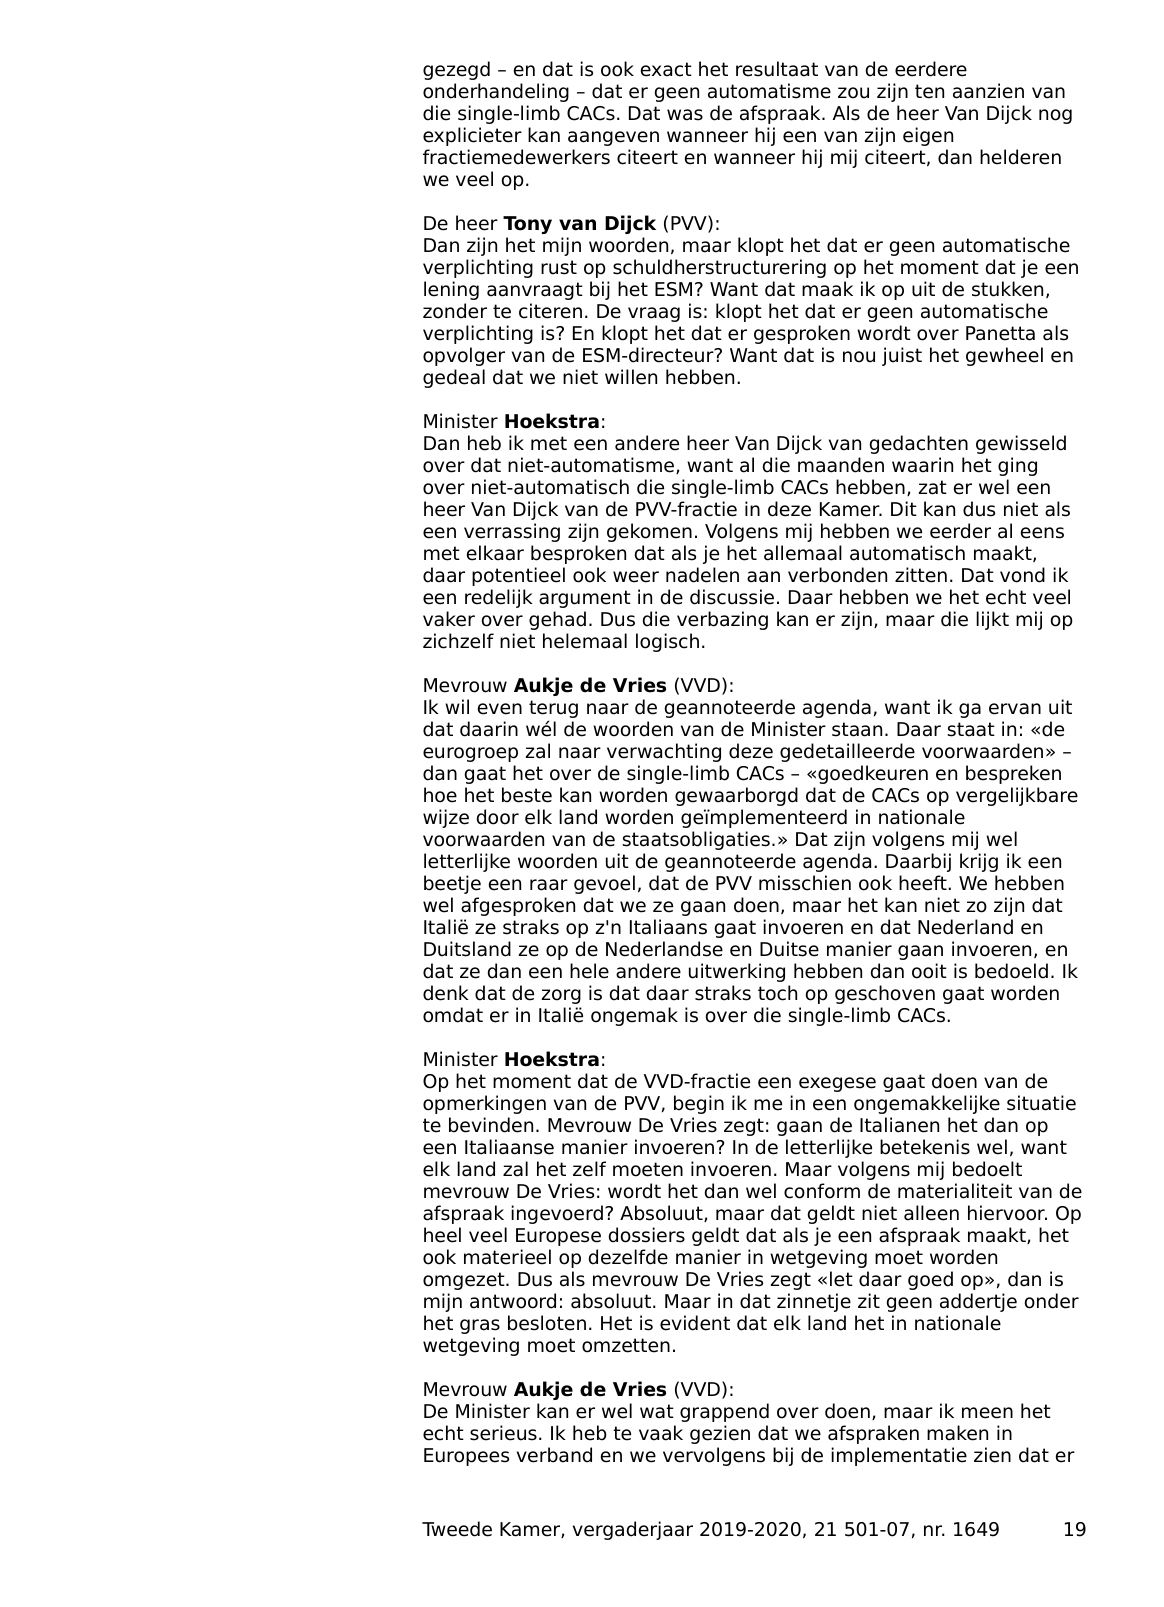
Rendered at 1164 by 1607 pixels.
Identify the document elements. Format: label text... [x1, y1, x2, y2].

text Ik wil even terug naar de geannoteerde agenda, want ik ga ervan uit dat daarin wél de woorden van de Minister staan. Daar staat in: «de eurogroep zal naar verwachting deze gedetailleerde voorwaarden» – dan gaat het over de single-limb CACs – «goedkeuren en bespreken hoe het beste kan worden gewaarborgd dat de CACs op vergelijkbare wijze door elk land worden geïmplementeerd in nationale voorwaarden van de staatsobligaties.» Dat zijn volgens mij wel letterlijke woorden uit de geannoteerde agenda. Daarbij krijg ik een beetje een raar gevoel, dat de PVV misschien ook heeft. We hebben wel afgesproken dat we ze gaan doen, maar het kan niet zo zijn dat Italië ze straks op z'n Italiaans gaat invoeren en dat Nederland en Duitsland ze op de Nederlandse en Duitse manier gaan invoeren, en dat ze dan een hele andere uitwerking hebben dan ooit is bedoeld. Ik denk dat de zorg is dat daar straks toch op geschoven gaat worden omdat er in Italië ongemak is over die single-limb CACs. [422, 697, 1087, 1027]
text Minister Hoekstra: [422, 411, 1087, 433]
text gezegd – en dat is ook exact het resultaat van de eerdere onderhandeling – dat er geen automatisme zou zijn ten aanzien van die single-limb CACs. Dat was de afspraak. Als de heer Van Dijck nog explicieter kan aangeven wanneer hij een van zijn eigen fractiemedewerkers citeert en wanneer hij mij citeert, dan helderen we veel op. [422, 59, 1087, 191]
text Minister Hoekstra: [422, 1049, 1087, 1071]
text Mevrouw Aukje de Vries (VVD): [422, 1379, 1087, 1401]
text Mevrouw Aukje de Vries (VVD): [422, 675, 1087, 697]
text Op het moment dat de VVD-fractie een exegese gaat doen van de opmerkingen van de PVV, begin ik me in een ongemakkelijke situatie te bevinden. Mevrouw De Vries zegt: gaan de Italianen het dan op een Italiaanse manier invoeren? In de letterlijke betekenis wel, want elk land zal het zelf moeten invoeren. Maar volgens mij bedoelt mevrouw De Vries: wordt het dan wel conform de materialiteit van de afspraak ingevoerd? Absoluut, maar dat geldt niet alleen hiervoor. Op heel veel Europese dossiers geldt dat als je een afspraak maakt, het ook materieel op dezelfde manier in wetgeving moet worden omgezet. Dus als mevrouw De Vries zegt «let daar goed op», dan is mijn antwoord: absoluut. Maar in dat zinnetje zit geen addertje onder het gras besloten. Het is evident dat elk land het in nationale wetgeving moet omzetten. [422, 1071, 1087, 1357]
text Dan heb ik met een andere heer Van Dijck van gedachten gewisseld over dat niet-automatisme, want al die maanden waarin het ging over niet-automatisch die single-limb CACs hebben, zat er wel een heer Van Dijck van de PVV-fractie in deze Kamer. Dit kan dus niet als een verrassing zijn gekomen. Volgens mij hebben we eerder al eens met elkaar besproken dat als je het allemaal automatisch maakt, daar potentieel ook weer nadelen aan verbonden zitten. Dat vond ik een redelijk argument in de discussie. Daar hebben we het echt veel vaker over gehad. Dus die verbazing kan er zijn, maar die lijkt mij op zichzelf niet helemaal logisch. [422, 433, 1087, 653]
text De heer Tony van Dijck (PVV): [422, 213, 1087, 235]
text Dan zijn het mijn woorden, maar klopt het dat er geen automatische verplichting rust op schuldherstructurering op het moment dat je een lening aanvraagt bij het ESM? Want dat maak ik op uit de stukken, zonder te citeren. De vraag is: klopt het dat er geen automatische verplichting is? En klopt het dat er gesproken wordt over Panetta als opvolger van de ESM-directeur? Want dat is nou juist het gewheel en gedeal dat we niet willen hebben. [422, 235, 1087, 389]
text De Minister kan er wel wat grappend over doen, maar ik meen het echt serieus. Ik heb te vaak gezien dat we afspraken maken in Europees verband en we vervolgens bij de implementatie zien dat er [422, 1401, 1087, 1467]
